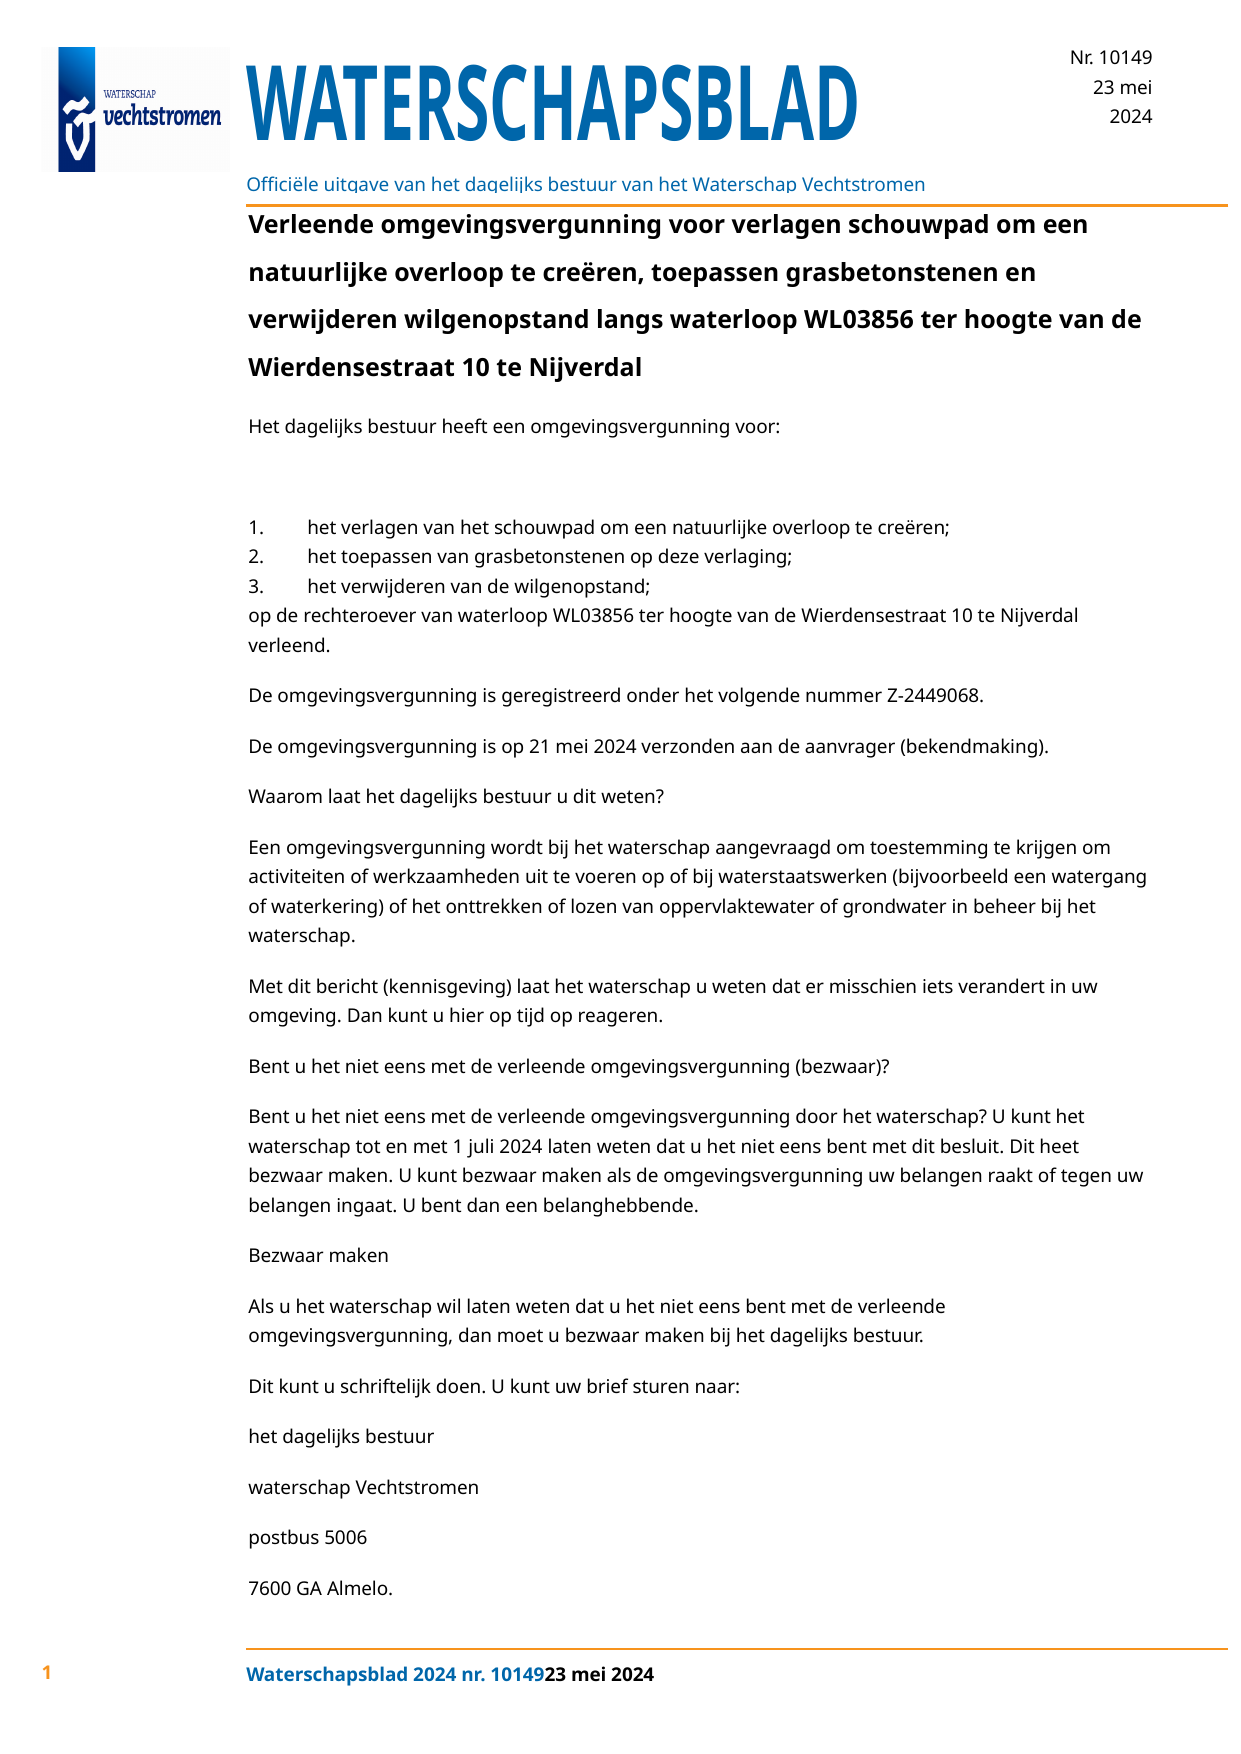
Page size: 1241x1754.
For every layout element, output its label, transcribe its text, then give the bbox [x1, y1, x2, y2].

text postbus 5006 [248, 1524, 1152, 1550]
text op de rechteroever van waterloop WL03856 ter hoogte van de Wierdensestraat 10 te Nijverdal verleend. [248, 603, 1152, 658]
text Het dagelijks bestuur heeft een omgevingsvergunning voor: [248, 413, 1152, 439]
picture [41, 47, 231, 172]
text Waarom laat het dagelijks bestuur u dit weten? [248, 783, 1152, 809]
text De omgevingsvergunning is op 21 mei 2024 verzonden aan de aanvrager (bekendmaking). [248, 733, 1152, 759]
list het toepassen van grasbetonstenen op deze verlaging; [248, 543, 1152, 569]
text Als u het waterschap wil laten weten dat u het niet eens bent met de verleende omgevingsvergunning, dan moet u bezwaar maken bij het dagelijks bestuur. [248, 1293, 1152, 1348]
text Bezwaar maken [248, 1243, 1152, 1268]
text Dit kunt u schriftelijk doen. U kunt uw brief sturen naar: [248, 1373, 1152, 1399]
text Bent u het niet eens met de verleende omgevingsvergunning door het waterschap? U kunt het waterschap tot en met 1 juli 2024 laten weten dat u het niet eens bent met dit besluit. Dit heet bezwaar maken. U kunt bezwaar maken als de omgevingsvergunning uw belangen raakt of tegen uw belangen ingaat. U bent dan een belanghebbende. [248, 1103, 1152, 1218]
list het verwijderen van de wilgenopstand; [248, 573, 1152, 599]
text De omgevingsvergunning is geregistreerd onder het volgende nummer Z-2449068. [248, 683, 1152, 708]
text Bent u het niet eens met de verleende omgevingsvergunning (bezwaar)? [248, 1053, 1152, 1079]
text Met dit bericht (kennisgeving) laat het waterschap u weten dat er misschien iets verandert in uw omgeving. Dan kunt u hier op tijd op reageren. [248, 973, 1152, 1028]
text waterschap Vechtstromen [248, 1474, 1152, 1500]
text 7600 GA Almelo. [248, 1575, 1152, 1601]
text Verleende omgevingsvergunning voor verlagen schouwpad om een natuurlijke overloop te creëren, toepassen grasbetonstenen en verwijderen wilgenopstand langs waterloop WL03856 ter hoogte van de Wierdensestraat 10 te Nijverdal [248, 207, 1152, 384]
text Een omgevingsvergunning wordt bij het waterschap aangevraagd om toestemming te krijgen om activiteiten of werkzaamheden uit te voeren op of bij waterstaatswerken (bijvoorbeeld een watergang of waterkering) of het onttrekken of lozen van oppervlaktewater of grondwater in beheer bij het waterschap. [248, 834, 1152, 948]
list het verlagen van het schouwpad om een natuurlijke overloop te creëren; [248, 514, 1152, 540]
text het dagelijks bestuur [248, 1423, 1152, 1449]
